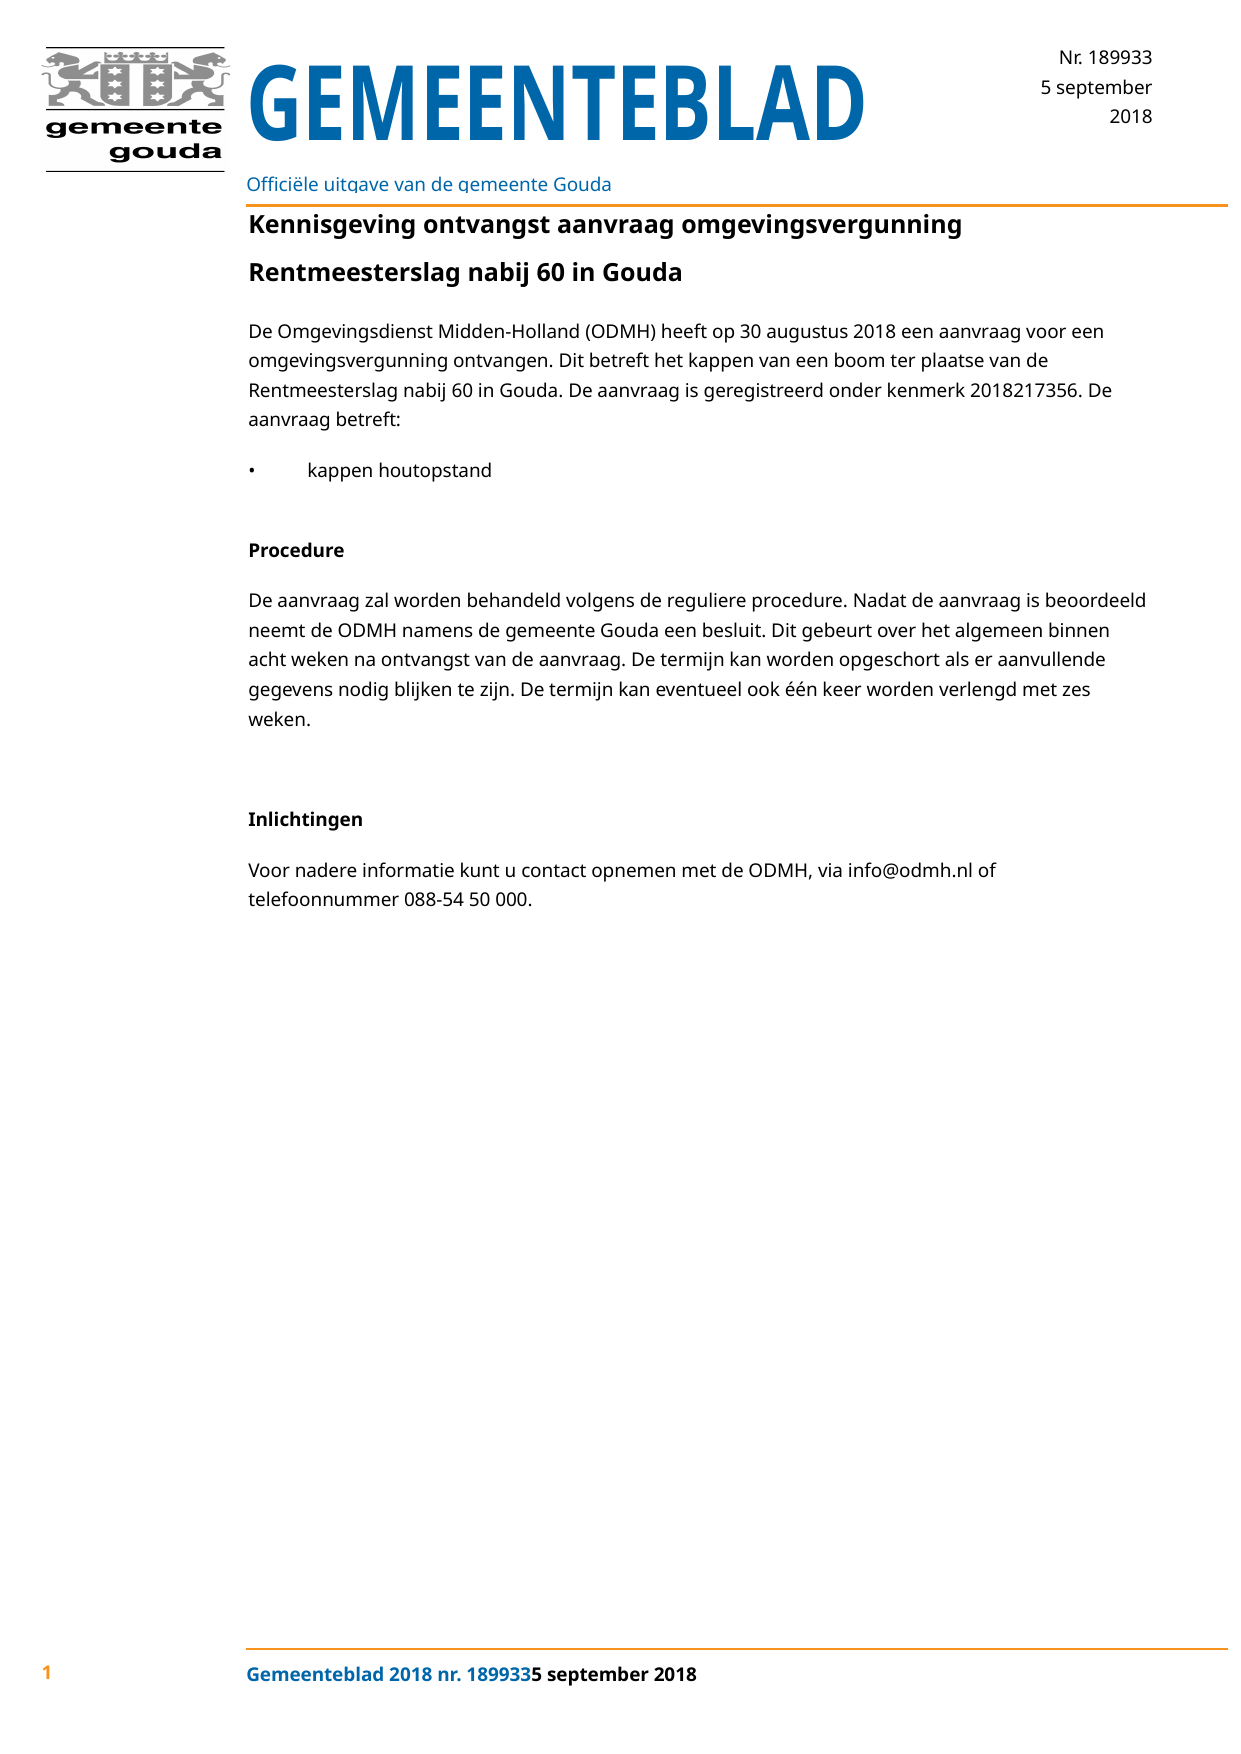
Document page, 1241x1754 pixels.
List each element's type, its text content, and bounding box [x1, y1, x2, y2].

picture [41, 47, 231, 172]
text Procedure [248, 537, 1152, 563]
text De aanvraag zal worden behandeld volgens de reguliere procedure. Nadat de aanvraag is beoordeeld neemt de ODMH namens de gemeente Gouda een besluit. Dit gebeurt over het algemeen binnen acht weken na ontvangst van de aanvraag. De termijn kan worden opgeschort als er aanvullende gegevens nodig blijken te zijn. De termijn kan eventueel ook één keer worden verlengd met zes weken. [248, 587, 1152, 732]
text Kennisgeving ontvangst aanvraag omgevingsvergunning Rentmeesterslag nabij 60 in Gouda [248, 207, 1152, 288]
text Voor nadere informatie kunt u contact opnemen met de ODMH, via info@odmh.nl of telefoonnummer 088-54 50 000. [248, 857, 1152, 912]
text De Omgevingsdienst Midden-Holland (ODMH) heeft op 30 augustus 2018 een aanvraag voor een omgevingsvergunning ontvangen. Dit betreft het kappen van een boom ter plaatse van de Rentmeesterslag nabij 60 in Gouda. De aanvraag is geregistreerd onder kenmerk 2018217356. De aanvraag betreft: [248, 318, 1152, 432]
list kappen houtopstand [248, 457, 1152, 483]
text Inlichtingen [248, 807, 1152, 832]
